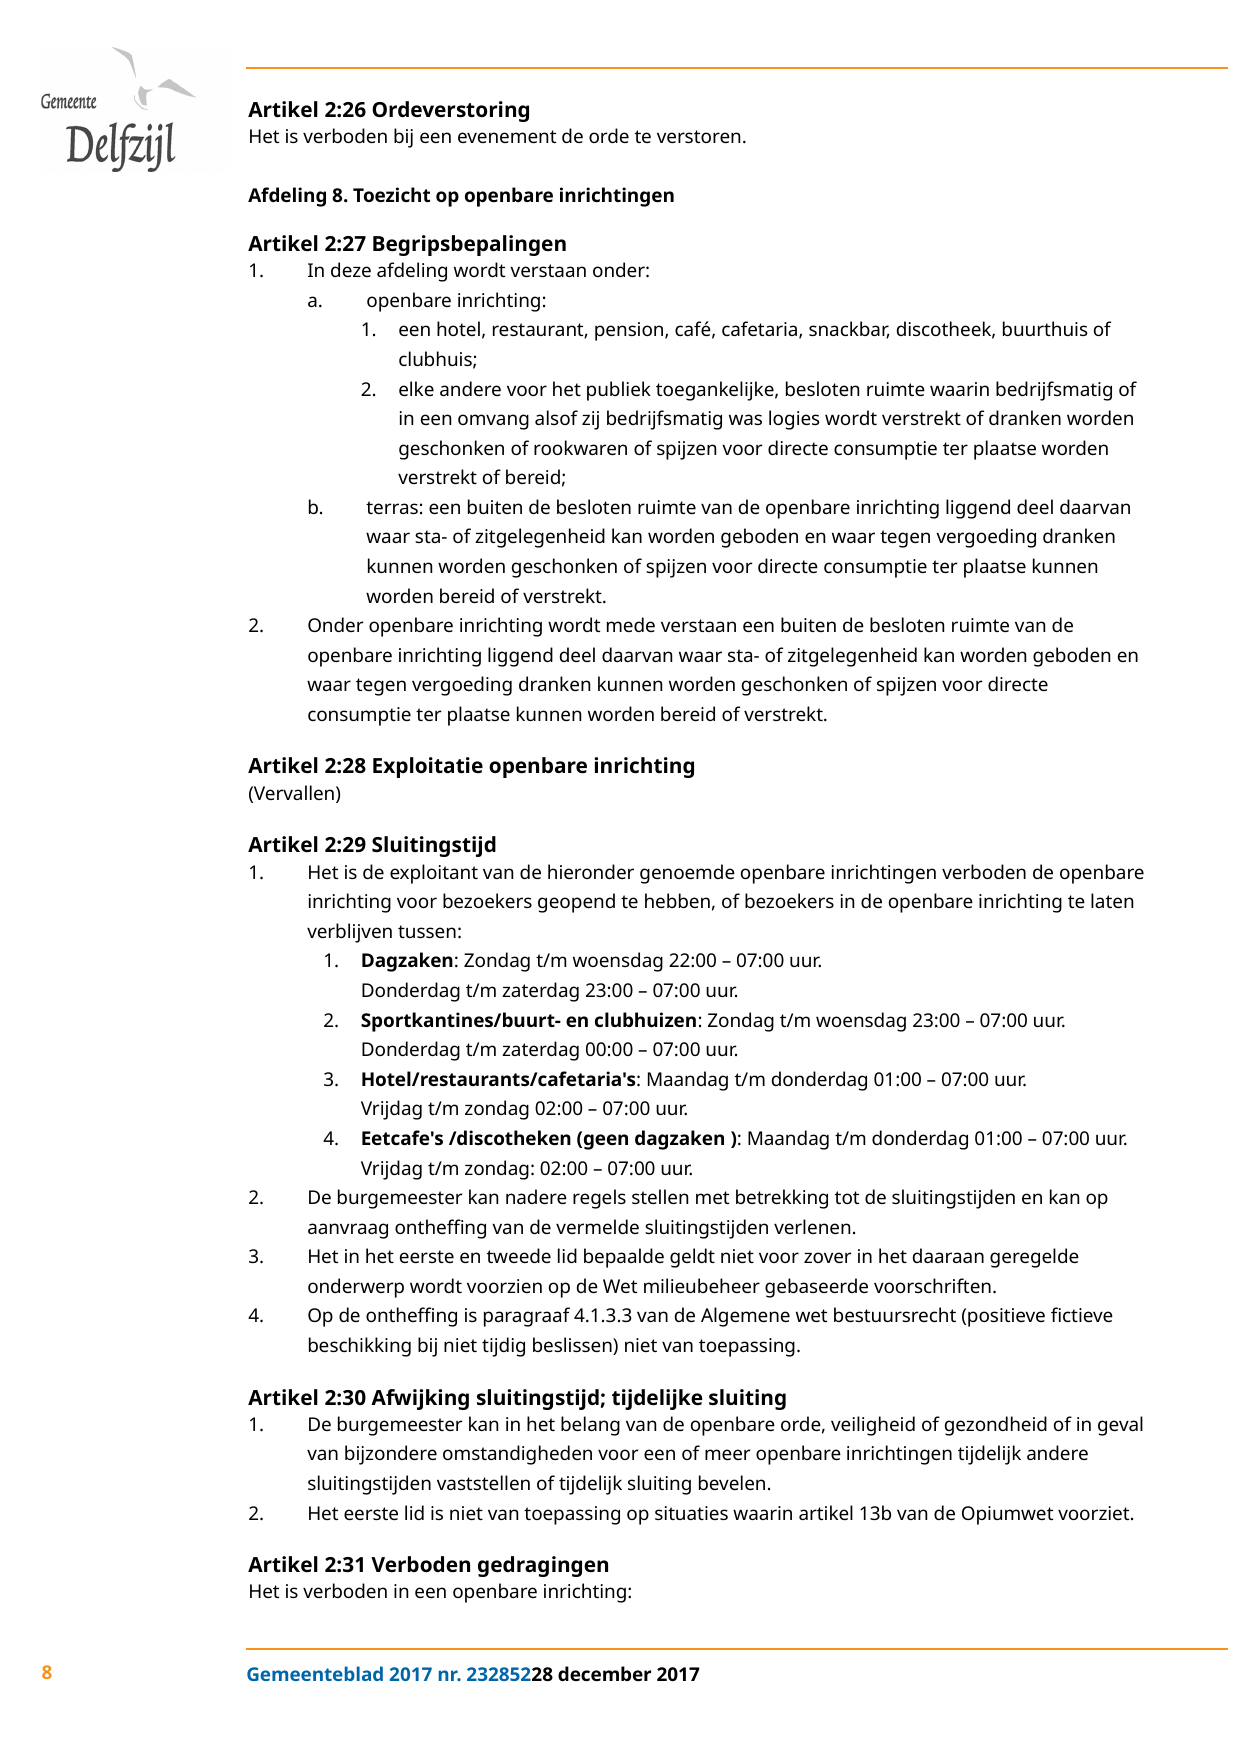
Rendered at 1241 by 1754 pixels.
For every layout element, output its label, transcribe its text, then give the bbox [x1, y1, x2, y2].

list Donderdag t/m zaterdag 23:00 – 07:00 uur. [323, 977, 1152, 1003]
list In deze afdeling wordt verstaan onder: [248, 257, 1152, 283]
list Vrijdag t/m zondag 02:00 – 07:00 uur. [323, 1096, 1152, 1121]
text (Vervallen) [248, 780, 1152, 806]
text Artikel 2:29 Sluitingstijd [248, 830, 1152, 859]
list Vrijdag t/m zondag: 02:00 – 07:00 uur. [323, 1155, 1152, 1180]
list Het is de exploitant van de hieronder genoemde openbare inrichtingen verboden de openbare inrichting voor bezoekers geopend te hebben, of bezoekers in de openbare inrichting te laten verblijven tussen: [248, 859, 1152, 944]
list Hotel/restaurants/cafetaria's: Maandag t/m donderdag 01:00 – 07:00 uur. [323, 1066, 1152, 1092]
text Artikel 2:26 Ordeverstoring [248, 95, 1152, 123]
text Artikel 2:28 Exploitatie openbare inrichting [248, 752, 1152, 780]
list openbare inrichting: [307, 287, 1152, 313]
list Het in het eerste en tweede lid bepaalde geldt niet voor zover in het daaraan geregelde onderwerp wordt voorzien op de Wet milieubeheer gebaseerde voorschriften. [248, 1243, 1152, 1299]
picture [41, 47, 231, 172]
text Artikel 2:31 Verboden gedragingen [248, 1550, 1152, 1579]
list elke andere voor het publiek toegankelijke, besloten ruimte waarin bedrijfsmatig of in een omvang alsof zij bedrijfsmatig was logies wordt verstrekt of dranken worden geschonken of rookwaren of spijzen voor directe consumptie ter plaatse worden verstrekt of bereid; [361, 376, 1152, 490]
text Artikel 2:27 Begripsbepalingen [248, 229, 1152, 257]
list Sportkantines/buurt- en clubhuizen: Zondag t/m woensdag 23:00 – 07:00 uur. [323, 1007, 1152, 1032]
list een hotel, restaurant, pension, café, cafetaria, snackbar, discotheek, buurthuis of clubhuis; [361, 317, 1152, 372]
list Donderdag t/m zaterdag 00:00 – 07:00 uur. [323, 1036, 1152, 1062]
list Het eerste lid is niet van toepassing op situaties waarin artikel 13b van de Opiumwet voorziet. [248, 1500, 1152, 1526]
text Het is verboden in een openbare inrichting: [248, 1579, 1152, 1604]
list Dagzaken: Zondag t/m woensdag 22:00 – 07:00 uur. [323, 948, 1152, 973]
list Onder openbare inrichting wordt mede verstaan een buiten de besloten ruimte van de openbare inrichting liggend deel daarvan waar sta- of zitgelegenheid kan worden geboden en waar tegen vergoeding dranken kunnen worden geschonken of spijzen voor directe consumptie ter plaatse kunnen worden bereid of verstrekt. [248, 612, 1152, 727]
list De burgemeester kan in het belang van de openbare orde, veiligheid of gezondheid of in geval van bijzondere omstandigheden voor een of meer openbare inrichtingen tijdelijk andere sluitingstijden vaststellen of tijdelijk sluiting bevelen. [248, 1411, 1152, 1496]
list Op de ontheffing is paragraaf 4.1.3.3 van de Algemene wet bestuursrecht (positieve fictieve beschikking bij niet tijdig beslissen) niet van toepassing. [248, 1303, 1152, 1358]
text Het is verboden bij een evenement de orde te verstoren. [248, 123, 1152, 149]
list De burgemeester kan nadere regels stellen met betrekking tot de sluitingstijden en kan op aanvraag ontheffing van de vermelde sluitingstijden verlenen. [248, 1184, 1152, 1239]
text Artikel 2:30 Afwijking sluitingstijd; tijdelijke sluiting [248, 1383, 1152, 1411]
list Eetcafe's /discotheken (geen dagzaken ): Maandag t/m donderdag 01:00 – 07:00 uur. [323, 1125, 1152, 1151]
list terras: een buiten de besloten ruimte van de openbare inrichting liggend deel daarvan waar sta- of zitgelegenheid kan worden geboden en waar tegen vergoeding dranken kunnen worden geschonken of spijzen voor directe consumptie ter plaatse kunnen worden bereid of verstrekt. [307, 494, 1152, 608]
text Afdeling 8. Toezicht op openbare inrichtingen [248, 182, 1152, 208]
